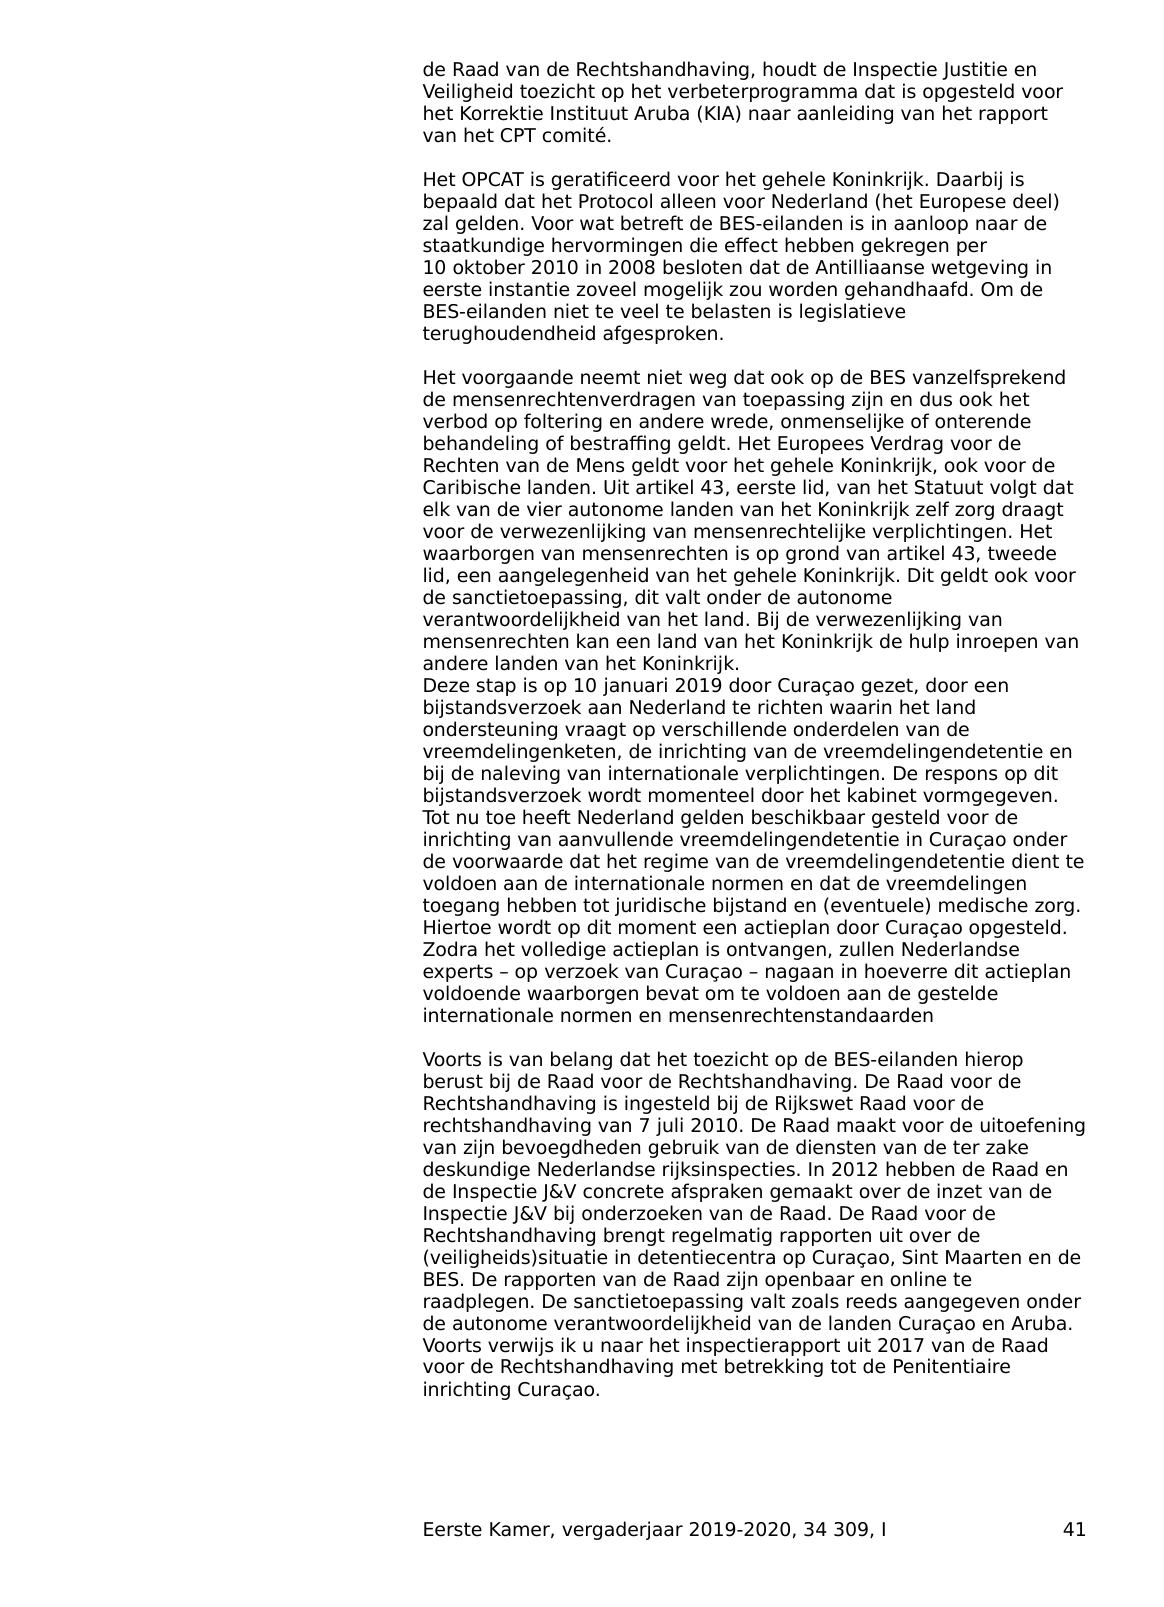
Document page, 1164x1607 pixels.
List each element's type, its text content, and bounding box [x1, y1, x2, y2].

text Deze stap is op 10 januari 2019 door Curaçao gezet, door een bijstandsverzoek aan Nederland te richten waarin het land ondersteuning vraagt op verschillende onderdelen van de vreemdelingenketen, de inrichting van de vreemdelingendetentie en bij de naleving van internationale verplichtingen. De respons op dit bijstandsverzoek wordt momenteel door het kabinet vormgegeven. Tot nu toe heeft Nederland gelden beschikbaar gesteld voor de inrichting van aanvullende vreemdelingendetentie in Curaçao onder de voorwaarde dat het regime van de vreemdelingendetentie dient te voldoen aan de internationale normen en dat de vreemdelingen toegang hebben tot juridische bijstand en (eventuele) medische zorg. Hiertoe wordt op dit moment een actieplan door Curaçao opgesteld. Zodra het volledige actieplan is ontvangen, zullen Nederlandse experts – op verzoek van Curaçao – nagaan in hoeverre dit actieplan voldoende waarborgen bevat om te voldoen aan de gestelde internationale normen en mensenrechtenstandaarden [422, 675, 1087, 1027]
text de Raad van de Rechtshandhaving, houdt de Inspectie Justitie en Veiligheid toezicht op het verbeterprogramma dat is opgesteld voor het Korrektie Instituut Aruba (KIA) naar aanleiding van het rapport van het CPT comité. [422, 59, 1087, 147]
text Voorts is van belang dat het toezicht op de BES-eilanden hierop berust bij de Raad voor de Rechtshandhaving. De Raad voor de Rechtshandhaving is ingesteld bij de Rijkswet Raad voor de rechtshandhaving van 7 juli 2010. De Raad maakt voor de uitoefening van zijn bevoegdheden gebruik van de diensten van de ter zake deskundige Nederlandse rijksinspecties. In 2012 hebben de Raad en de Inspectie J&V concrete afspraken gemaakt over de inzet van de Inspectie J&V bij onderzoeken van de Raad. De Raad voor de Rechtshandhaving brengt regelmatig rapporten uit over de (veiligheids)situatie in detentiecentra op Curaçao, Sint Maarten en de BES. De rapporten van de Raad zijn openbaar en online te raadplegen. De sanctietoepassing valt zoals reeds aangegeven onder de autonome verantwoordelijkheid van de landen Curaçao en Aruba. Voorts verwijs ik u naar het inspectierapport uit 2017 van de Raad voor de Rechtshandhaving met betrekking tot de Penitentiaire inrichting Curaçao. [422, 1049, 1087, 1400]
text Het voorgaande neemt niet weg dat ook op de BES vanzelfsprekend de mensenrechtenverdragen van toepassing zijn en dus ook het verbod op foltering en andere wrede, onmenselijke of onterende behandeling of bestraffing geldt. Het Europees Verdrag voor de Rechten van de Mens geldt voor het gehele Koninkrijk, ook voor de Caribische landen. Uit artikel 43, eerste lid, van het Statuut volgt dat elk van de vier autonome landen van het Koninkrijk zelf zorg draagt voor de verwezenlijking van mensenrechtelijke verplichtingen. Het waarborgen van mensenrechten is op grond van artikel 43, tweede lid, een aangelegenheid van het gehele Koninkrijk. Dit geldt ook voor de sanctietoepassing, dit valt onder de autonome verantwoordelijkheid van het land. Bij de verwezenlijking van mensenrechten kan een land van het Koninkrijk de hulp inroepen van andere landen van het Koninkrijk. [422, 367, 1087, 675]
text Het OPCAT is geratificeerd voor het gehele Koninkrijk. Daarbij is bepaald dat het Protocol alleen voor Nederland (het Europese deel) zal gelden. Voor wat betreft de BES-eilanden is in aanloop naar de staatkundige hervormingen die effect hebben gekregen per 10 oktober 2010 in 2008 besloten dat de Antilliaanse wetgeving in eerste instantie zoveel mogelijk zou worden gehandhaafd. Om de BES-eilanden niet te veel te belasten is legislatieve terughoudendheid afgesproken. [422, 169, 1087, 345]
